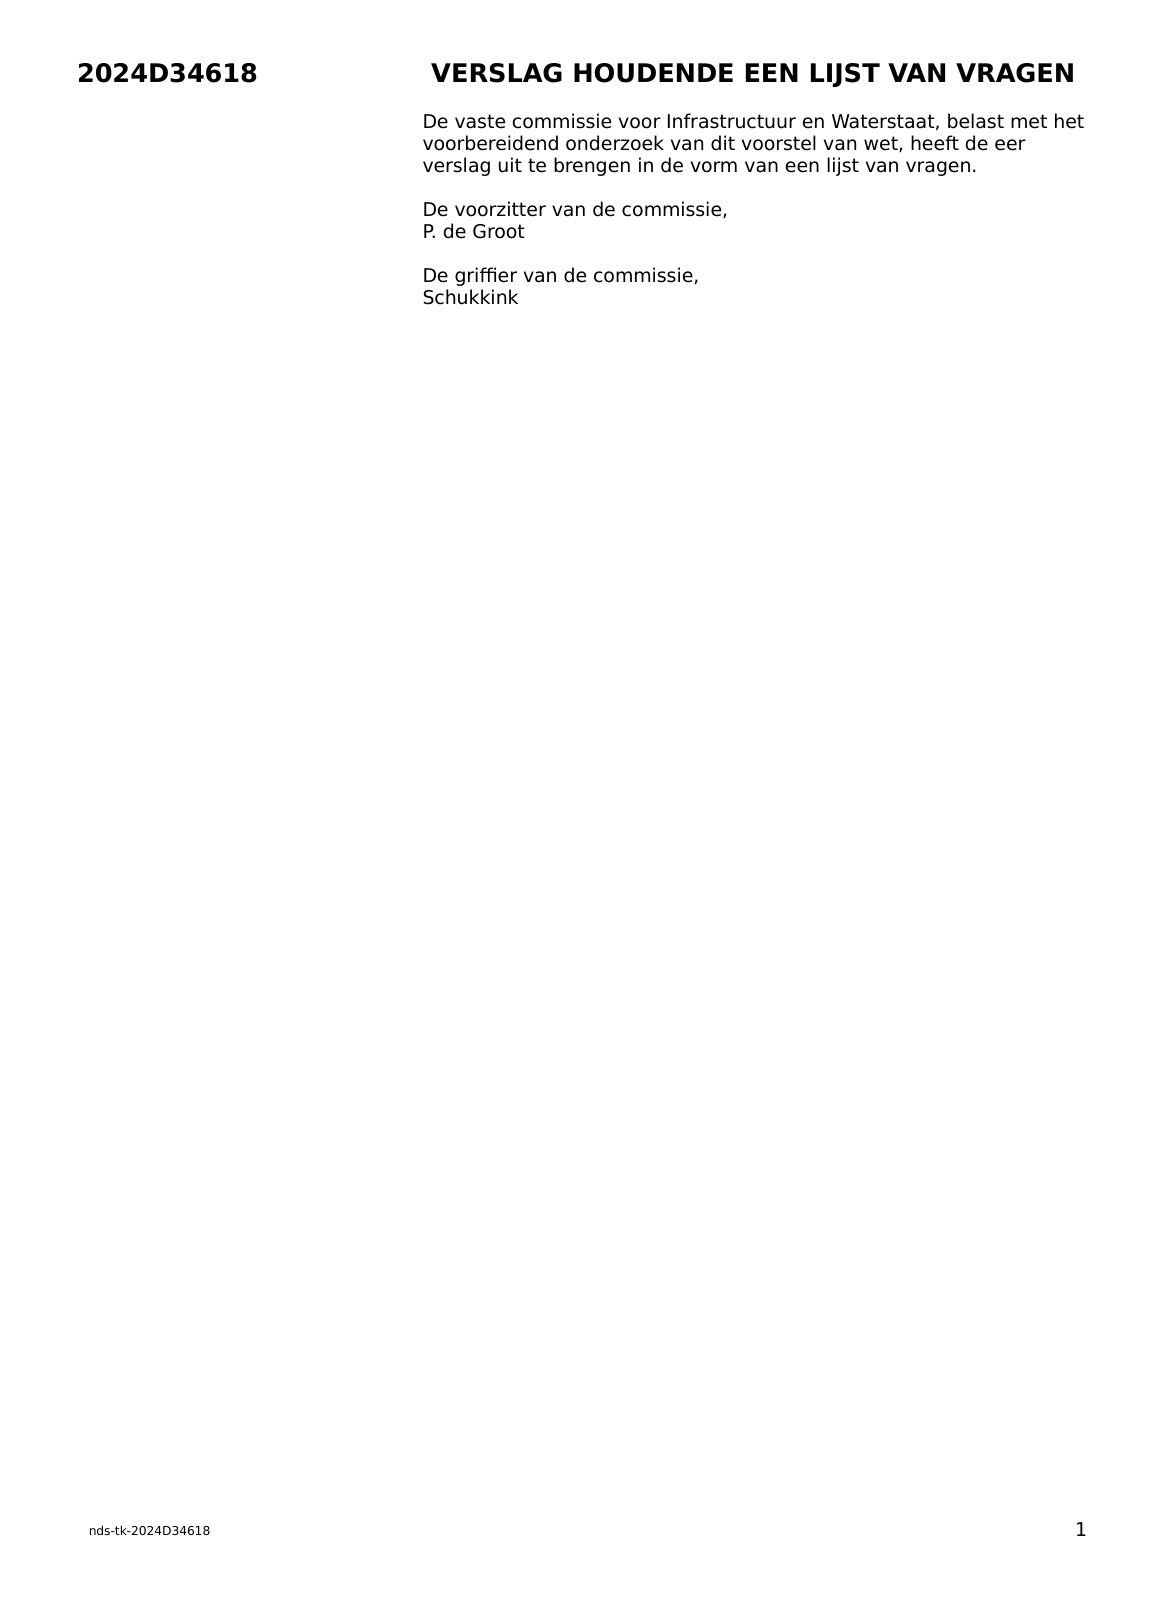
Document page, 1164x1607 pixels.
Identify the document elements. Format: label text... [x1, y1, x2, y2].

text Schukkink [422, 287, 1087, 309]
text 2024D34618 VERSLAG HOUDENDE EEN LIJST VAN VRAGEN [77, 59, 1087, 89]
text De voorzitter van de commissie, [422, 199, 1087, 221]
text P. de Groot [422, 221, 1087, 243]
text De vaste commissie voor Infrastructuur en Waterstaat, belast met het voorbereidend onderzoek van dit voorstel van wet, heeft de eer verslag uit te brengen in de vorm van een lijst van vragen. [422, 111, 1087, 177]
text nds-tk-2024D34618 [88, 1524, 323, 1538]
text De griffier van de commissie, [422, 265, 1087, 287]
